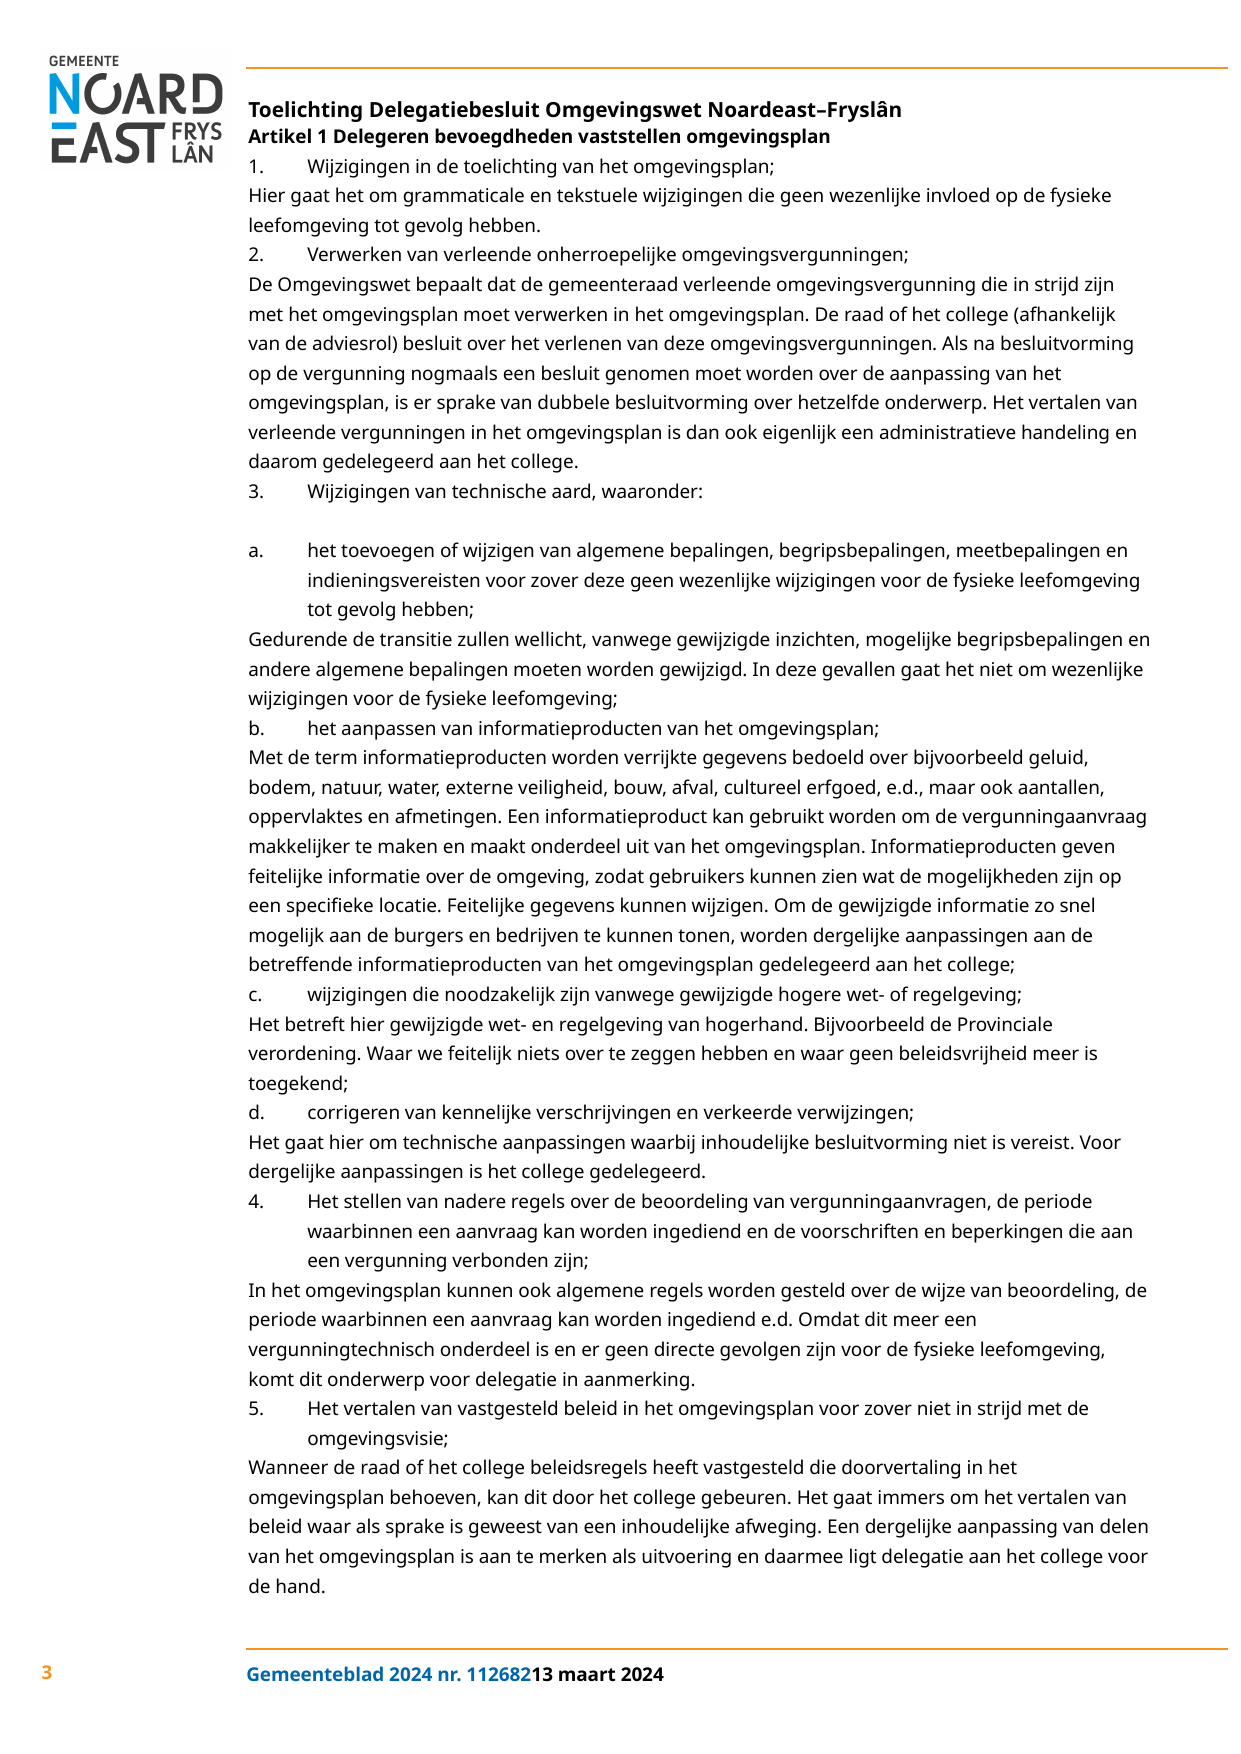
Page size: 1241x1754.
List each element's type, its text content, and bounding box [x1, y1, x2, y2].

list Het vertalen van vastgesteld beleid in het omgevingsplan voor zover niet in strijd met de omgevingsvisie; [248, 1395, 1152, 1451]
list corrigeren van kennelijke verschrijvingen en verkeerde verwijzingen; [248, 1099, 1152, 1125]
list Wijzigingen in de toelichting van het omgevingsplan; [248, 153, 1152, 179]
text In het omgevingsplan kunnen ook algemene regels worden gesteld over de wijze van beoordeling, de periode waarbinnen een aanvraag kan worden ingediend e.d. Omdat dit meer een vergunningtechnisch onderdeel is en er geen directe gevolgen zijn voor de fysieke leefomgeving, komt dit onderwerp voor delegatie in aanmerking. [248, 1277, 1152, 1392]
text Het betreft hier gewijzigde wet- en regelgeving van hogerhand. Bijvoorbeeld de Provinciale verordening. Waar we feitelijk niets over te zeggen hebben en waar geen beleidsvrijheid meer is toegekend; [248, 1011, 1152, 1096]
text Toelichting Delegatiebesluit Omgevingswet Noardeast–Fryslân [248, 95, 1152, 123]
picture [41, 47, 231, 172]
text De Omgevingswet bepaalt dat de gemeenteraad verleende omgevingsvergunning die in strijd zijn met het omgevingsplan moet verwerken in het omgevingsplan. De raad of het college (afhankelijk van de adviesrol) besluit over het verlenen van deze omgevingsvergunningen. Als na besluitvorming op de vergunning nogmaals een besluit genomen moet worden over de aanpassing van het omgevingsplan, is er sprake van dubbele besluitvorming over hetzelfde onderwerp. Het vertalen van verleende vergunningen in het omgevingsplan is dan ook eigenlijk een administratieve handeling en daarom gedelegeerd aan het college. [248, 271, 1152, 474]
list wijzigingen die noodzakelijk zijn vanwege gewijzigde hogere wet- of regelgeving; [248, 981, 1152, 1007]
text Wanneer de raad of het college beleidsregels heeft vastgesteld die doorvertaling in het omgevingsplan behoeven, kan dit door het college gebeuren. Het gaat immers om het vertalen van beleid waar als sprake is geweest van een inhoudelijke afweging. Een dergelijke aanpassing van delen van het omgevingsplan is aan te merken als uitvoering en daarmee ligt delegatie aan het college voor de hand. [248, 1454, 1152, 1599]
list het aanpassen van informatieproducten van het omgevingsplan; [248, 715, 1152, 741]
text Artikel 1 Delegeren bevoegdheden vaststellen omgevingsplan [248, 123, 1152, 149]
text Het gaat hier om technische aanpassingen waarbij inhoudelijke besluitvorming niet is vereist. Voor dergelijke aanpassingen is het college gedelegeerd. [248, 1129, 1152, 1184]
list Het stellen van nadere regels over de beoordeling van vergunningaanvragen, de periode waarbinnen een aanvraag kan worden ingediend en de voorschriften en beperkingen die aan een vergunning verbonden zijn; [248, 1188, 1152, 1273]
list het toevoegen of wijzigen van algemene bepalingen, begripsbepalingen, meetbepalingen en indieningsvereisten voor zover deze geen wezenlijke wijzigingen voor de fysieke leefomgeving tot gevolg hebben; [248, 537, 1152, 622]
list Wijzigingen van technische aard, waaronder: [248, 478, 1152, 504]
text Met de term informatieproducten worden verrijkte gegevens bedoeld over bijvoorbeeld geluid, bodem, natuur, water, externe veiligheid, bouw, afval, cultureel erfgoed, e.d., maar ook aantallen, oppervlaktes en afmetingen. Een informatieproduct kan gebruikt worden om de vergunningaanvraag makkelijker te maken en maakt onderdeel uit van het omgevingsplan. Informatieproducten geven feitelijke informatie over de omgeving, zodat gebruikers kunnen zien wat de mogelijkheden zijn op een specifieke locatie. Feitelijke gegevens kunnen wijzigen. Om de gewijzigde informatie zo snel mogelijk aan de burgers en bedrijven te kunnen tonen, worden dergelijke aanpassingen aan de betreffende informatieproducten van het omgevingsplan gedelegeerd aan het college; [248, 744, 1152, 977]
text Hier gaat het om grammaticale en tekstuele wijzigingen die geen wezenlijke invloed op de fysieke leefomgeving tot gevolg hebben. [248, 182, 1152, 238]
list Verwerken van verleende onherroepelijke omgevingsvergunningen; [248, 242, 1152, 267]
text Gedurende de transitie zullen wellicht, vanwege gewijzigde inzichten, mogelijke begripsbepalingen en andere algemene bepalingen moeten worden gewijzigd. In deze gevallen gaat het niet om wezenlijke wijzigingen voor de fysieke leefomgeving; [248, 626, 1152, 711]
